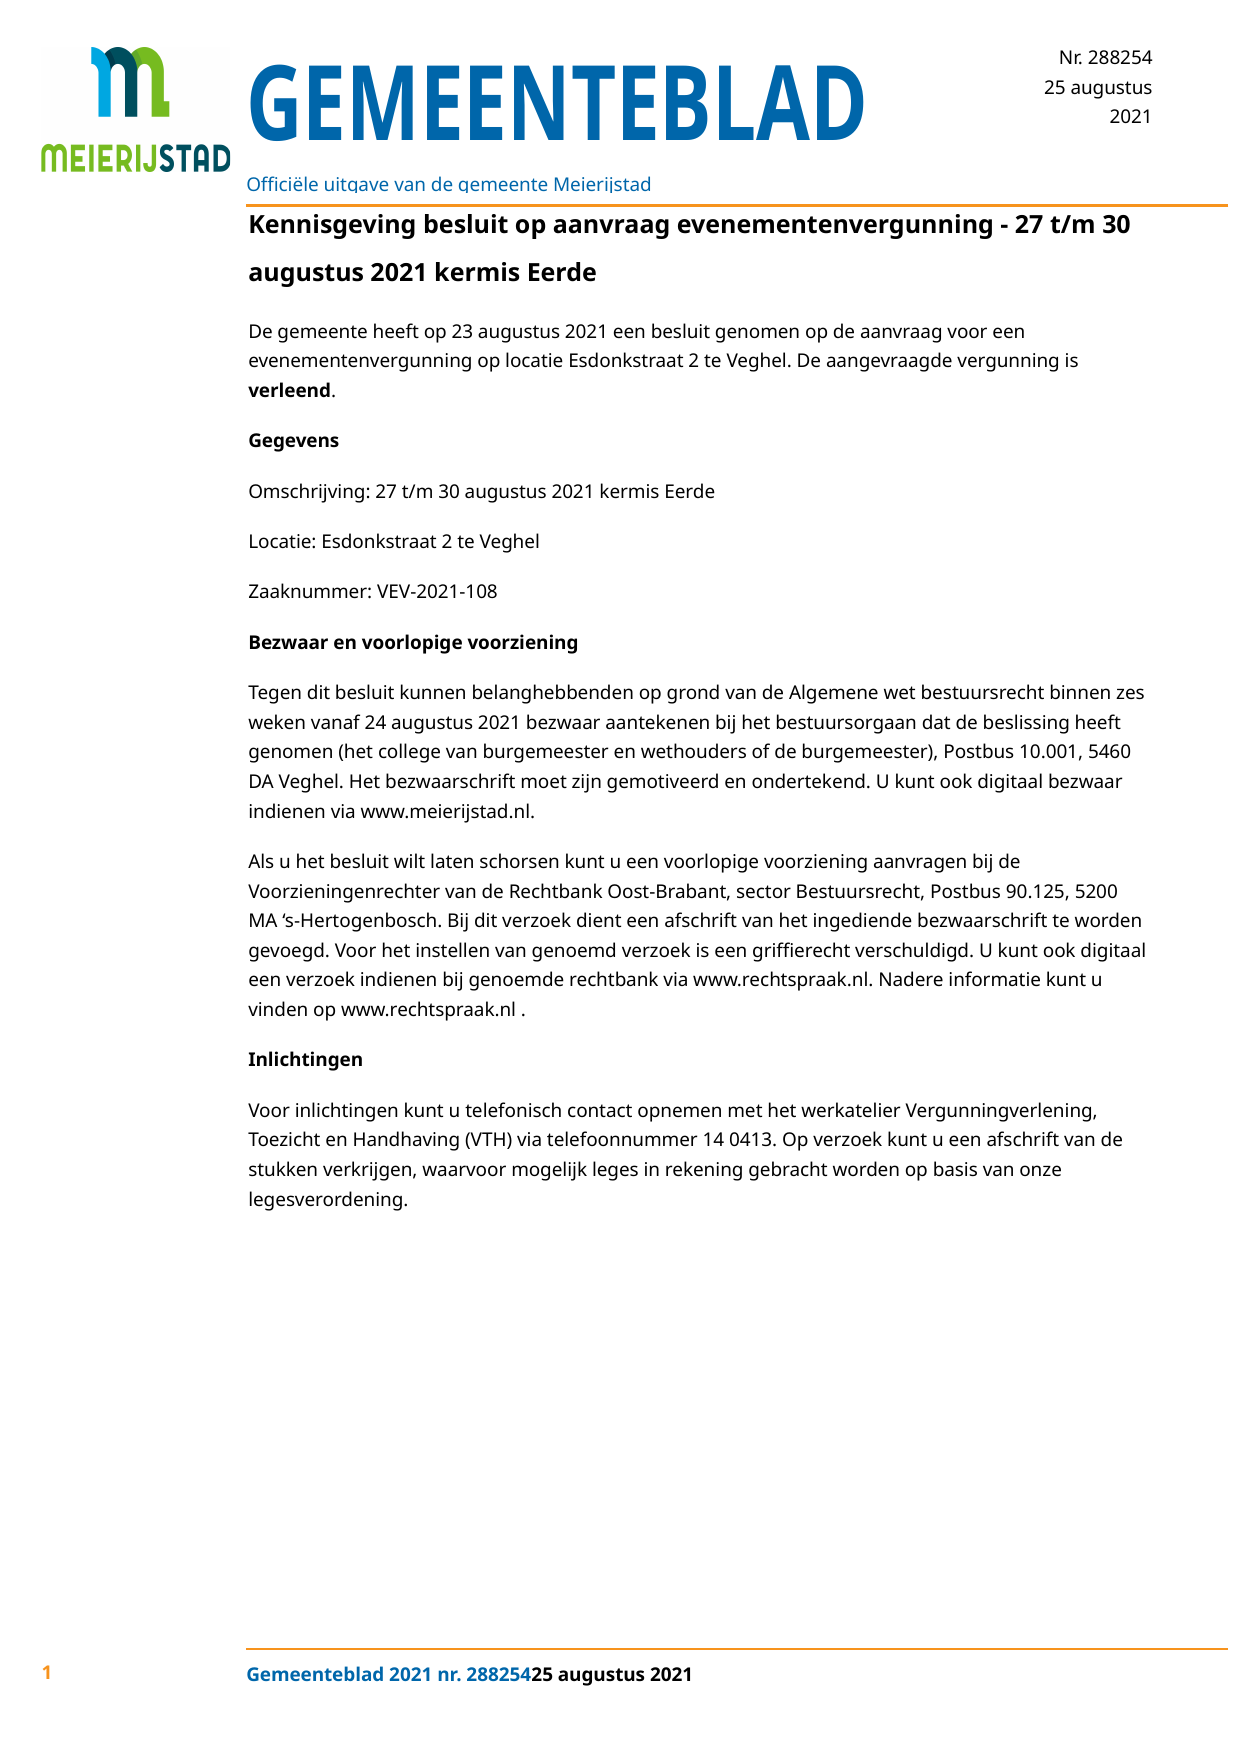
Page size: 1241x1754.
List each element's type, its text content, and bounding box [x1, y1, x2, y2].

text Omschrijving: 27 t/m 30 augustus 2021 kermis Eerde [248, 478, 1152, 504]
picture [41, 47, 231, 172]
text Locatie: Esdonkstraat 2 te Veghel [248, 528, 1152, 554]
text Gegevens [248, 427, 1152, 453]
text Kennisgeving besluit op aanvraag evenementenvergunning - 27 t/m 30 augustus 2021 kermis Eerde [248, 207, 1152, 288]
text Bezwaar en voorlopige voorziening [248, 629, 1152, 655]
text Voor inlichtingen kunt u telefonisch contact opnemen met het werkatelier Vergunningverlening, Toezicht en Handhaving (VTH) via telefoonnummer 14 0413. Op verzoek kunt u een afschrift van de stukken verkrijgen, waarvoor mogelijk leges in rekening gebracht worden op basis van onze legesverordening. [248, 1097, 1152, 1212]
text Zaaknummer: VEV-2021-108 [248, 579, 1152, 604]
text Tegen dit besluit kunnen belanghebbenden op grond van de Algemene wet bestuursrecht binnen zes weken vanaf 24 augustus 2021 bezwaar aantekenen bij het bestuursorgaan dat de beslissing heeft genomen (het college van burgemeester en wethouders of de burgemeester), Postbus 10.001, 5460 DA Veghel. Het bezwaarschrift moet zijn gemotiveerd en ondertekend. U kunt ook digitaal bezwaar indienen via www.meierijstad.nl. [248, 679, 1152, 824]
text Inlichtingen [248, 1047, 1152, 1072]
text De gemeente heeft op 23 augustus 2021 een besluit genomen op de aanvraag voor een evenementenvergunning op locatie Esdonkstraat 2 te Veghel. De aangevraagde vergunning is verleend. [248, 318, 1152, 403]
text Als u het besluit wilt laten schorsen kunt u een voorlopige voorziening aanvragen bij de Voorzieningenrechter van de Rechtbank Oost-Brabant, sector Bestuursrecht, Postbus 90.125, 5200 MA ‘s-Hertogenbosch. Bij dit verzoek dient een afschrift van het ingediende bezwaarschrift te worden gevoegd. Voor het instellen van genoemd verzoek is een griffierecht verschuldigd. U kunt ook digitaal een verzoek indienen bij genoemde rechtbank via www.rechtspraak.nl. Nadere informatie kunt u vinden op www.rechtspraak.nl . [248, 848, 1152, 1022]
